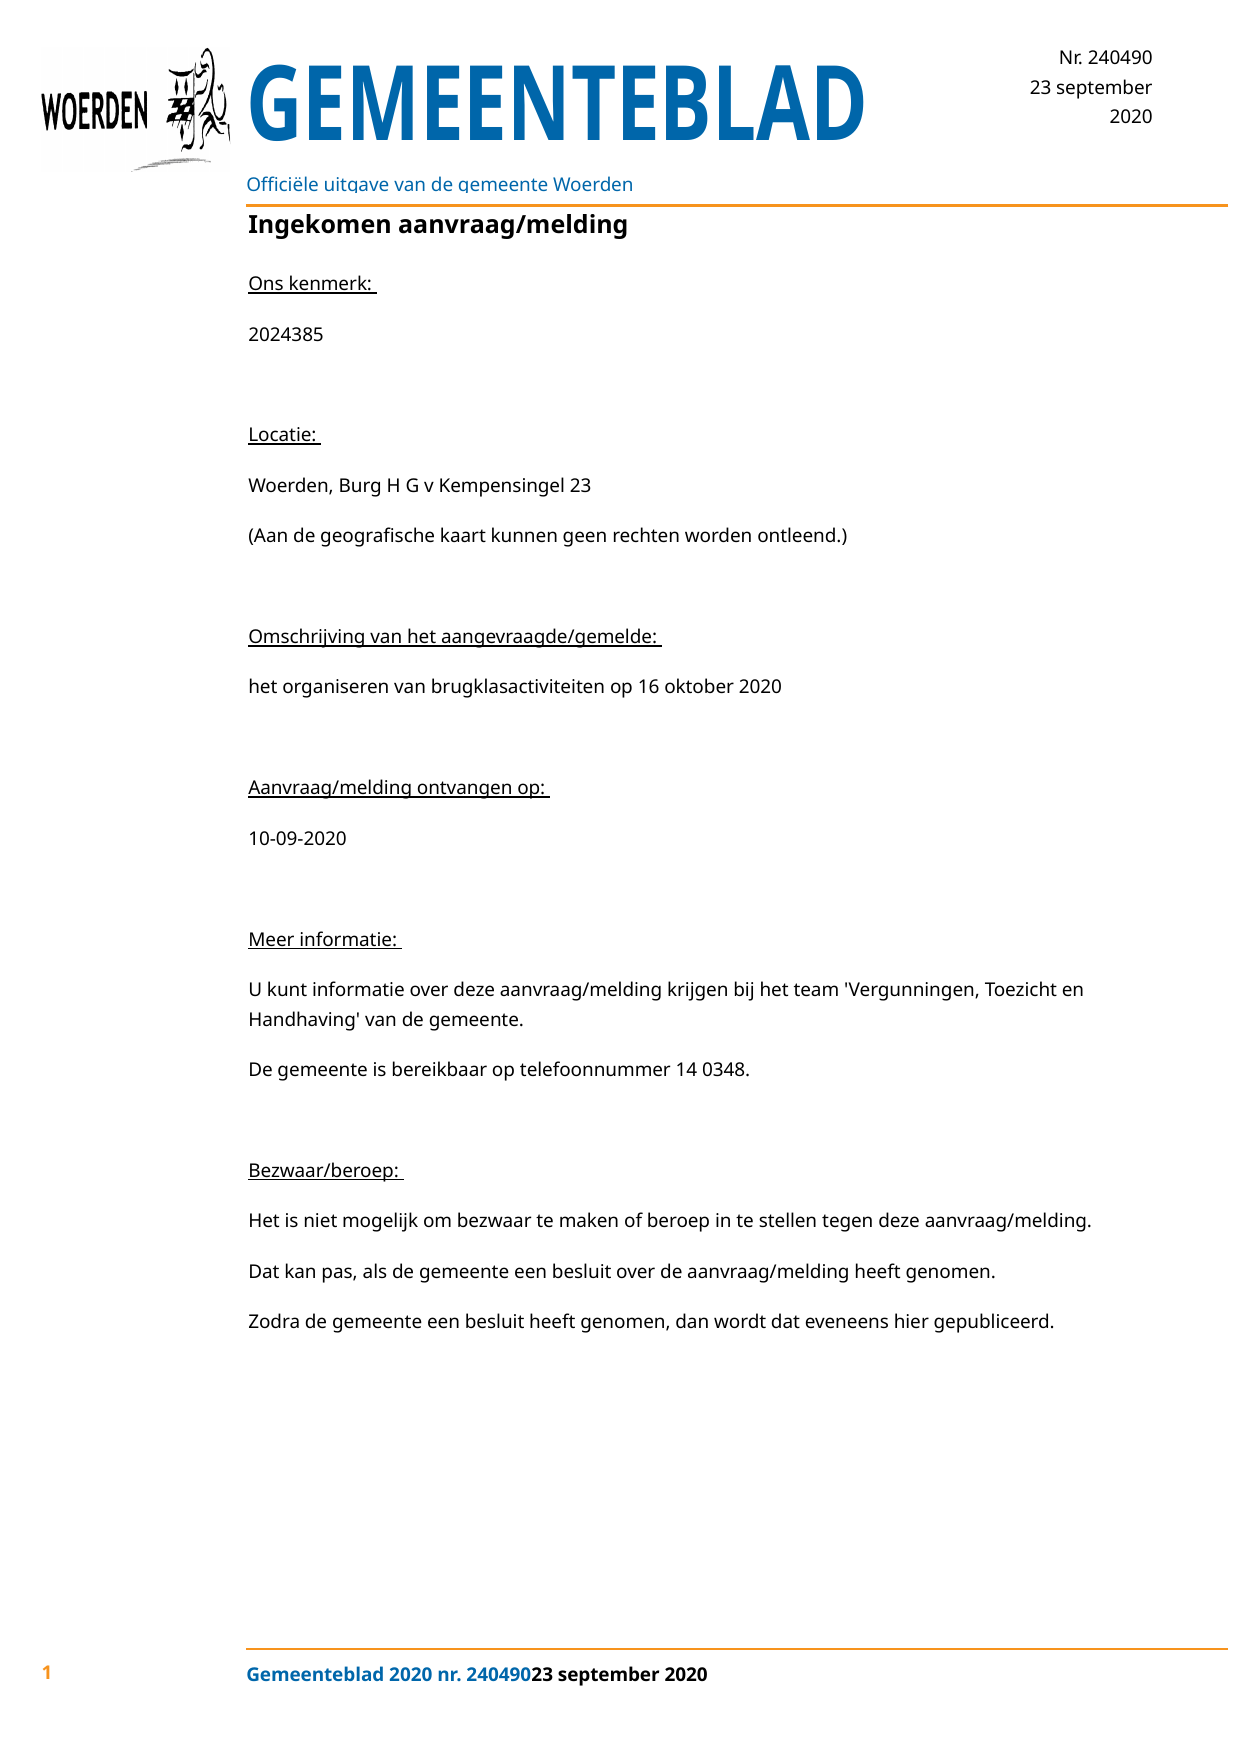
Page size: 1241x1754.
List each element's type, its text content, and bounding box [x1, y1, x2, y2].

text Aanvraag/melding ontvangen op: [248, 774, 1152, 800]
text Dat kan pas, als de gemeente een besluit over de aanvraag/melding heeft genomen. [248, 1258, 1152, 1283]
text Het is niet mogelijk om bezwaar te maken of beroep in te stellen tegen deze aanvraag/melding. [248, 1207, 1152, 1233]
text 2024385 [248, 321, 1152, 346]
text (Aan de geografische kaart kunnen geen rechten worden ontleend.) [248, 522, 1152, 548]
text het organiseren van brugklasactiviteiten op 16 oktober 2020 [248, 674, 1152, 699]
text 10-09-2020 [248, 825, 1152, 851]
text Ons kenmerk: [248, 270, 1152, 296]
text Ingekomen aanvraag/melding [248, 207, 1152, 241]
text Omschrijving van het aangevraagde/gemelde: [248, 623, 1152, 649]
text Bezwaar/beroep: [248, 1157, 1152, 1183]
text De gemeente is bereikbaar op telefoonnummer 14 0348. [248, 1056, 1152, 1082]
text U kunt informatie over deze aanvraag/melding krijgen bij het team 'Vergunningen, Toezicht en Handhaving' van de gemeente. [248, 976, 1152, 1031]
text Locatie: [248, 422, 1152, 447]
text Zodra de gemeente een besluit heeft genomen, dan wordt dat eveneens hier gepubliceerd. [248, 1308, 1152, 1334]
picture [41, 47, 231, 172]
text Woerden, Burg H G v Kempensingel 23 [248, 472, 1152, 498]
text Meer informatie: [248, 926, 1152, 951]
